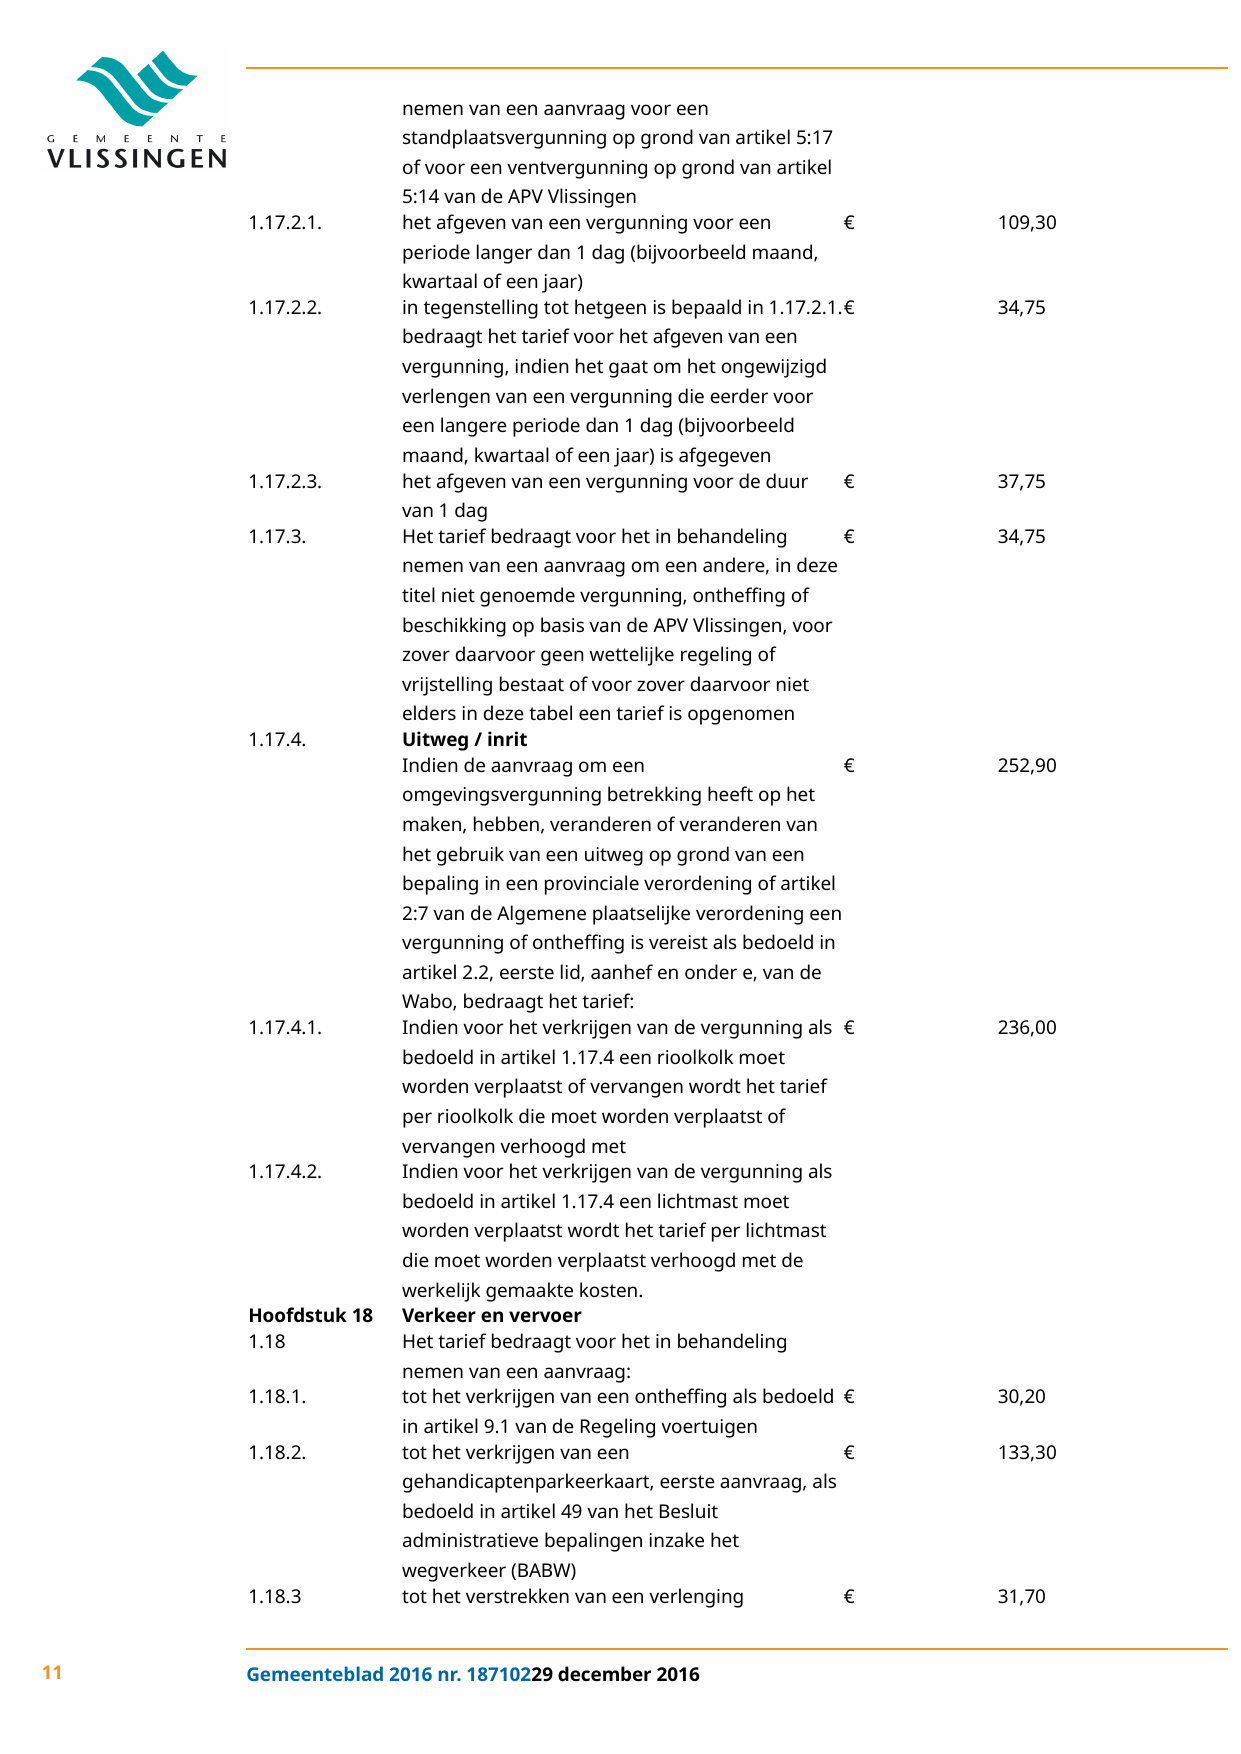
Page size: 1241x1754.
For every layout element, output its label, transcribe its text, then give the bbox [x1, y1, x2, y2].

table_cell € [844, 1384, 998, 1439]
picture [41, 47, 231, 172]
table_cell in tegenstelling tot hetgeen is bepaald in 1.17.2.1. bedraagt het tarief voor het afgeven van een vergunning, indien het gaat om het ongewijzigd verlengen van een vergunning die eerder voor een langere periode dan 1 dag (bijvoorbeeld maand, kwartaal of een jaar) is afgegeven [402, 294, 844, 468]
table_cell [248, 752, 402, 1014]
table_cell 34,75 [998, 523, 1152, 726]
table_cell € [844, 752, 998, 1014]
table_cell [844, 1328, 998, 1384]
table_cell 1.18.1. [248, 1384, 402, 1439]
table_cell tot het verkrijgen van een ontheffing als bedoeld in artikel 9.1 van de Regeling voertuigen [402, 1384, 844, 1439]
table_cell [844, 1159, 998, 1303]
table_cell 30,20 [998, 1384, 1152, 1439]
table_cell Indien voor het verkrijgen van de vergunning als bedoeld in artikel 1.17.4 een rioolkolk moet worden verplaatst of vervangen wordt het tarief per rioolkolk die moet worden verplaatst of vervangen verhoogd met [402, 1015, 844, 1158]
table_cell Indien voor het verkrijgen van de vergunning als bedoeld in artikel 1.17.4 een lichtmast moet worden verplaatst wordt het tarief per lichtmast die moet worden verplaatst verhoogd met de werkelijk gemaakte kosten. [402, 1159, 844, 1303]
table_cell € [844, 468, 998, 523]
table_cell [844, 726, 998, 752]
table_cell € [844, 294, 998, 468]
table_cell 1.17.2.3. [248, 468, 402, 523]
table_cell Indien de aanvraag om een omgevingsvergunning betrekking heeft op het maken, hebben, veranderen of veranderen van het gebruik van een uitweg op grond van een bepaling in een provinciale verordening of artikel 2:7 van de Algemene plaatselijke verordening een vergunning of ontheffing is vereist als bedoeld in artikel 2.2, eerste lid, aanhef en onder e, van de Wabo, bedraagt het tarief: [402, 752, 844, 1014]
table_cell 1.18 [248, 1328, 402, 1384]
table_cell 1.18.2. [248, 1439, 402, 1583]
table_cell € [844, 1583, 998, 1609]
table_cell 1.17.3. [248, 523, 402, 726]
table_cell € [844, 523, 998, 726]
table_cell Verkeer en vervoer [402, 1303, 844, 1328]
table_cell [998, 1303, 1152, 1328]
table_cell Uitweg / inrit [402, 726, 844, 752]
table_cell 109,30 [998, 209, 1152, 294]
table_cell 1.17.4.1. [248, 1015, 402, 1158]
table_cell € [844, 209, 998, 294]
table_cell [844, 95, 998, 209]
table_cell € [844, 1439, 998, 1583]
table_cell Het tarief bedraagt voor het in behandeling nemen van een aanvraag: [402, 1328, 844, 1384]
table_cell 1.17.2.2. [248, 294, 402, 468]
table_cell tot het verkrijgen van een gehandicaptenparkeerkaart, eerste aanvraag, als bedoeld in artikel 49 van het Besluit administratieve bepalingen inzake het wegverkeer (BABW) [402, 1439, 844, 1583]
table_cell € [844, 1015, 998, 1158]
table_cell het afgeven van een vergunning voor de duur van 1 dag [402, 468, 844, 523]
table_cell 133,30 [998, 1439, 1152, 1583]
table_cell [998, 95, 1152, 209]
table_cell [248, 95, 402, 209]
table_cell 1.17.4. [248, 726, 402, 752]
table_cell 252,90 [998, 752, 1152, 1014]
table_cell 1.18.3 [248, 1583, 402, 1609]
table_cell Hoofdstuk 18 [248, 1303, 402, 1328]
table_cell 37,75 [998, 468, 1152, 523]
table_cell tot het verstrekken van een verlenging [402, 1583, 844, 1609]
table_cell [998, 726, 1152, 752]
table_cell [998, 1159, 1152, 1303]
table_cell 34,75 [998, 294, 1152, 468]
table_cell 31,70 [998, 1583, 1152, 1609]
table_cell 236,00 [998, 1015, 1152, 1158]
table_cell 1.17.2.1. [248, 209, 402, 294]
table_cell [998, 1328, 1152, 1384]
table_cell Het tarief bedraagt voor het in behandeling nemen van een aanvraag om een andere, in deze titel niet genoemde vergunning, ontheffing of beschikking op basis van de APV Vlissingen, voor zover daarvoor geen wettelijke regeling of vrijstelling bestaat of voor zover daarvoor niet elders in deze tabel een tarief is opgenomen [402, 523, 844, 726]
table_cell 1.17.4.2. [248, 1159, 402, 1303]
table_cell [844, 1303, 998, 1328]
table_cell nemen van een aanvraag voor een standplaatsvergunning op grond van artikel 5:17 of voor een ventvergunning op grond van artikel 5:14 van de APV Vlissingen [402, 95, 844, 209]
table_cell het afgeven van een vergunning voor een periode langer dan 1 dag (bijvoorbeeld maand, kwartaal of een jaar) [402, 209, 844, 294]
